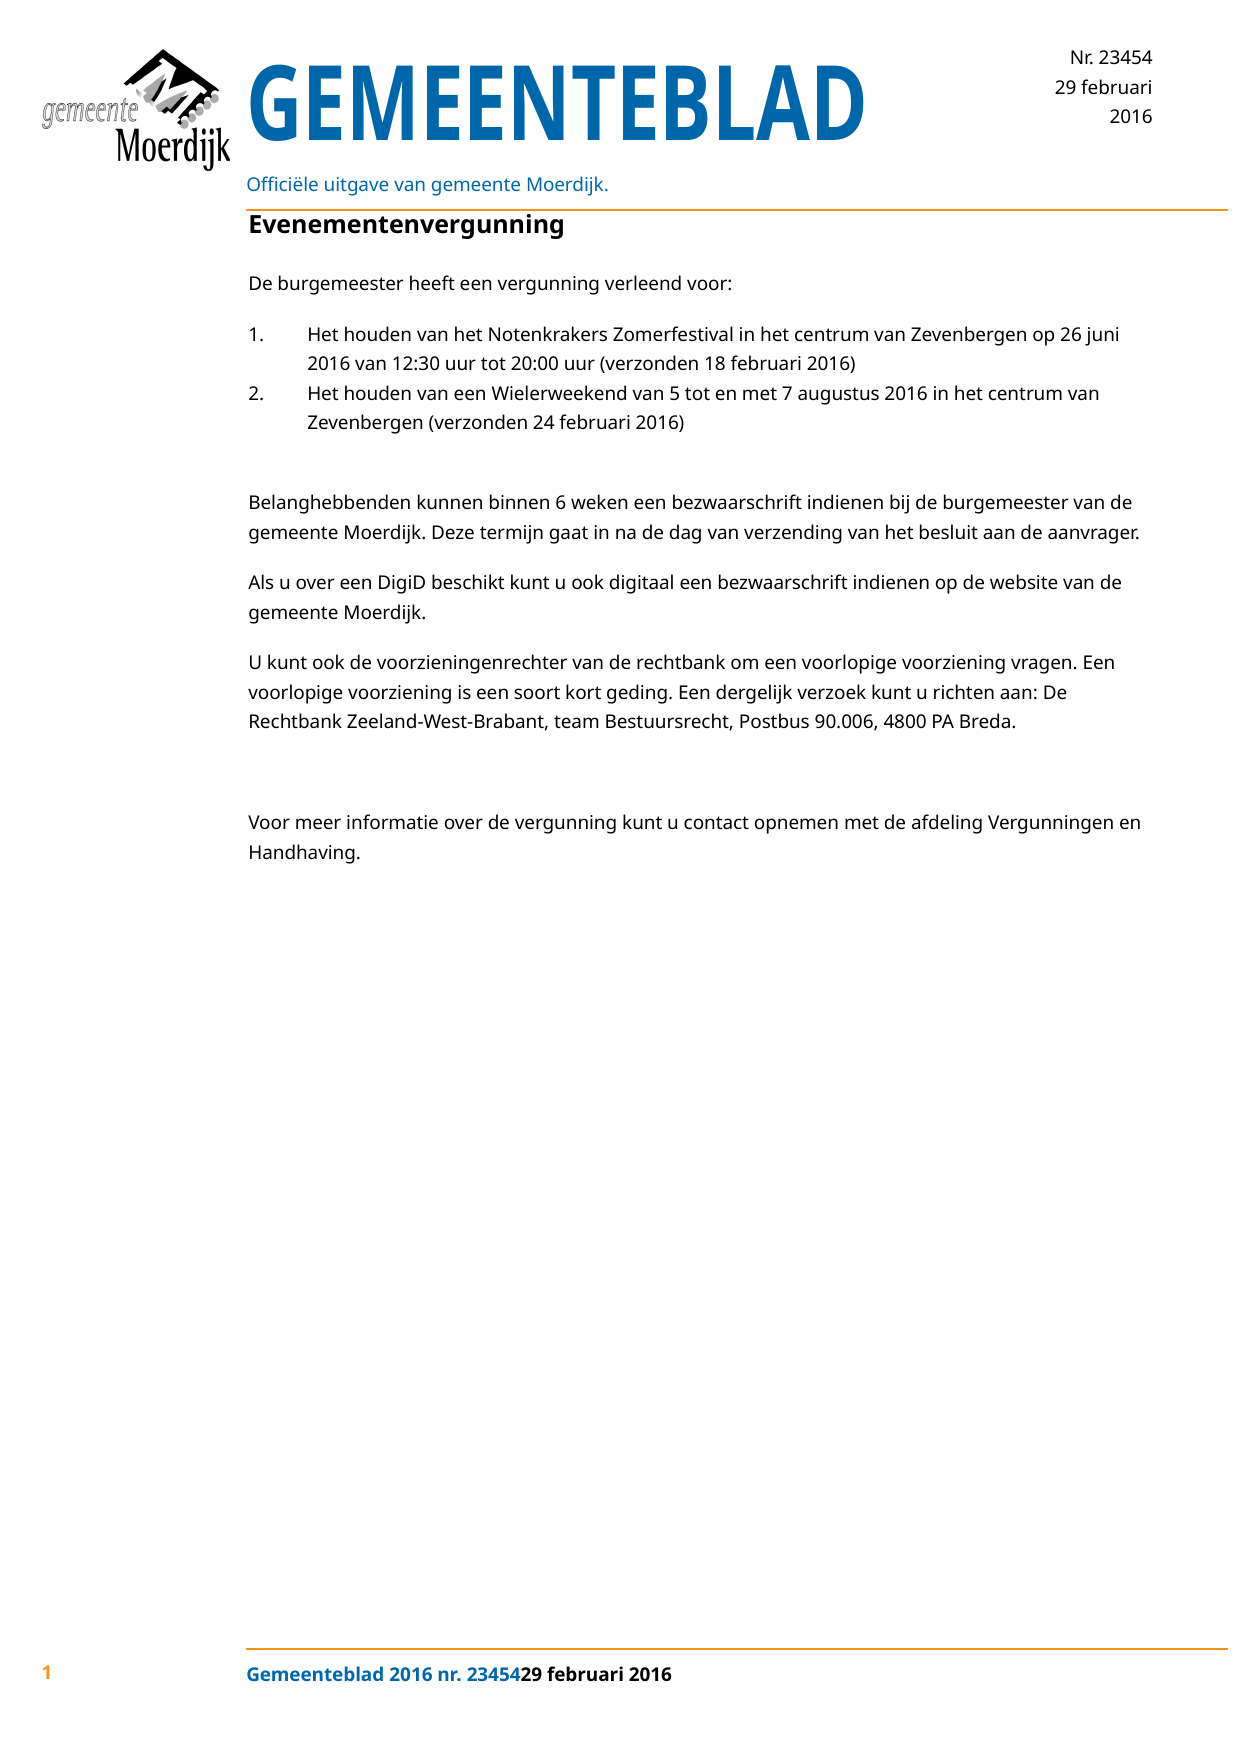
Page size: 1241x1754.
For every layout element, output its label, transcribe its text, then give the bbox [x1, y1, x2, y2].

list Het houden van het Notenkrakers Zomerfestival in het centrum van Zevenbergen op 26 juni 2016 van 12:30 uur tot 20:00 uur (verzonden 18 februari 2016) [248, 321, 1152, 376]
text Belanghebbenden kunnen binnen 6 weken een bezwaarschrift indienen bij de burgemeester van de gemeente Moerdijk. Deze termijn gaat in na de dag van verzending van het besluit aan de aanvrager. [248, 489, 1152, 545]
picture [41, 47, 231, 172]
text U kunt ook de voorzieningenrechter van de rechtbank om een voorlopige voorziening vragen. Een voorlopige voorziening is een soort kort geding. Een dergelijk verzoek kunt u richten aan: De Rechtbank Zeeland-West-Brabant, team Bestuursrecht, Postbus 90.006, 4800 PA Breda. [248, 649, 1152, 734]
text Evenementenvergunning [248, 211, 1152, 241]
list Het houden van een Wielerweekend van 5 tot en met 7 augustus 2016 in het centrum van Zevenbergen (verzonden 24 februari 2016) [248, 380, 1152, 435]
text De burgemeester heeft een ­vergunning verleend voor: [248, 270, 1152, 296]
text Voor meer informatie over de vergunning kunt u contact opnemen met de afdeling Vergunningen en Handhaving. [248, 809, 1152, 865]
text Als u over een DigiD beschikt kunt u ook digitaal een bezwaarschrift indienen op de website van de gemeente Moerdijk. [248, 569, 1152, 625]
